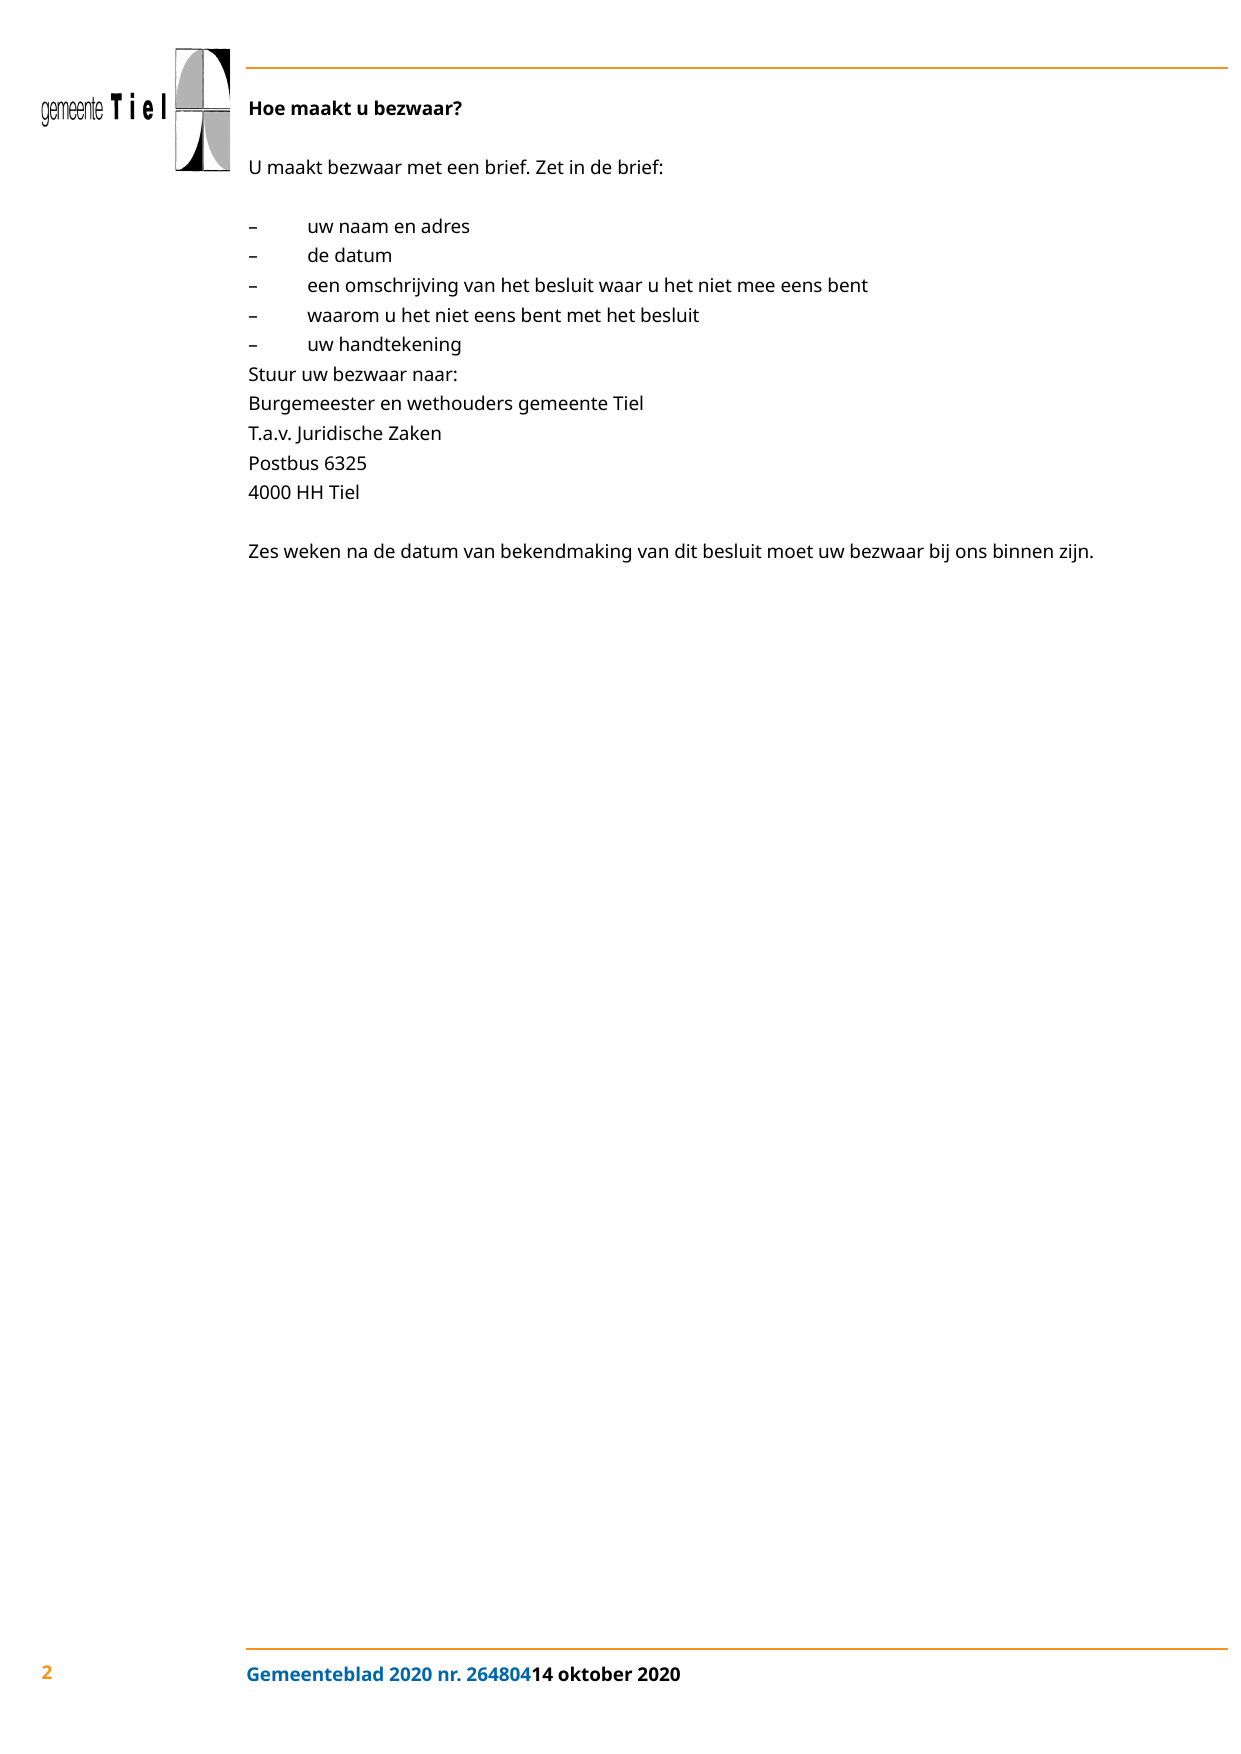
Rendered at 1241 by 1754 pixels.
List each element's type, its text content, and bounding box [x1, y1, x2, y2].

text Burgemeester en wethouders gemeente Tiel [248, 391, 1152, 416]
text 4000 HH Tiel [248, 479, 1152, 505]
text Stuur uw bezwaar naar: [248, 361, 1152, 387]
picture [41, 47, 231, 172]
text Zes weken na de datum van bekendmaking van dit besluit moet uw bezwaar bij ons binnen zijn. [248, 538, 1152, 564]
list een omschrijving van het besluit waar u het niet mee eens bent [248, 272, 1152, 298]
text Hoe maakt u bezwaar? [248, 95, 1152, 121]
list uw handtekening [248, 331, 1152, 357]
text Postbus 6325 [248, 450, 1152, 476]
text T.a.v. Juridische Zaken [248, 420, 1152, 446]
list de datum [248, 243, 1152, 268]
text U maakt bezwaar met een brief. Zet in de brief: [248, 154, 1152, 180]
list uw naam en adres [248, 213, 1152, 239]
list waarom u het niet eens bent met het besluit [248, 302, 1152, 328]
